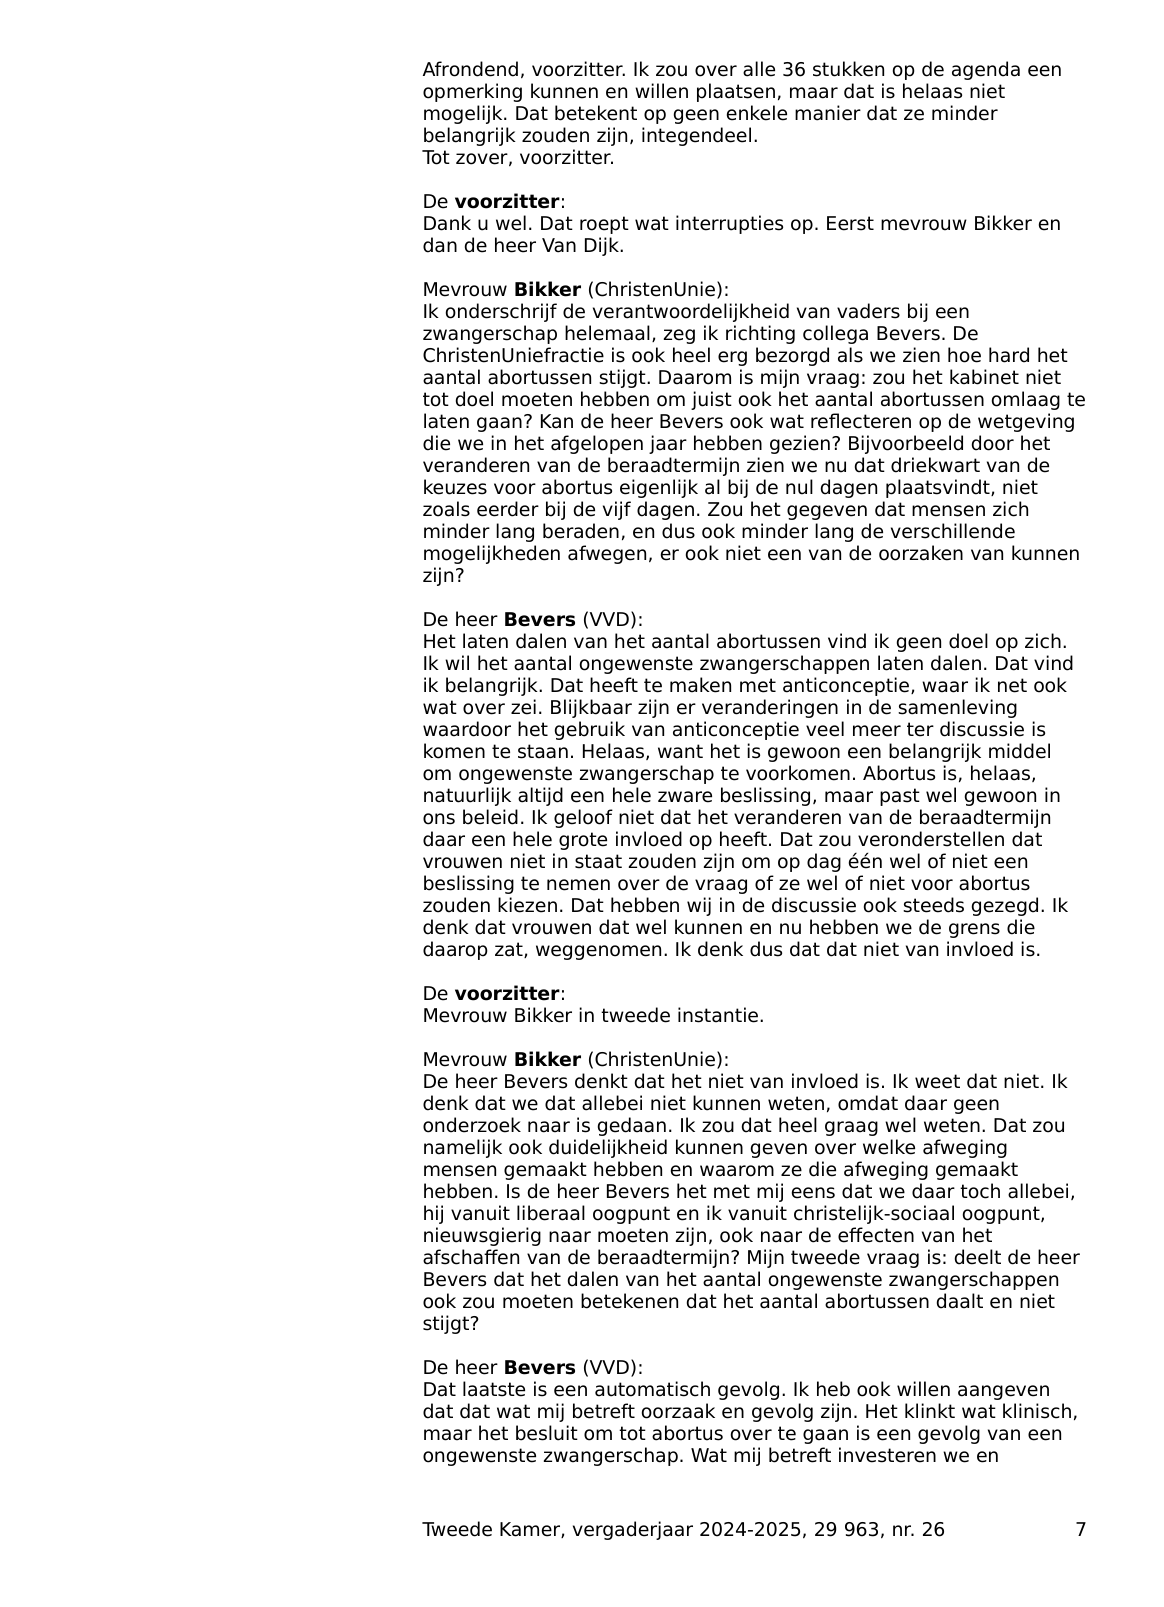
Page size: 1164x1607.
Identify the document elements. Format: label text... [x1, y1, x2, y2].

text Tot zover, voorzitter. [422, 147, 1087, 169]
text Mevrouw Bikker (ChristenUnie): [422, 1049, 1087, 1071]
text Dank u wel. Dat roept wat interrupties op. Eerst mevrouw Bikker en dan de heer Van Dijk. [422, 213, 1087, 257]
text De voorzitter: [422, 191, 1087, 213]
text Het laten dalen van het aantal abortussen vind ik geen doel op zich. Ik wil het aantal ongewenste zwangerschappen laten dalen. Dat vind ik belangrijk. Dat heeft te maken met anticonceptie, waar ik net ook wat over zei. Blijkbaar zijn er veranderingen in de samenleving waardoor het gebruik van anticonceptie veel meer ter discussie is komen te staan. Helaas, want het is gewoon een belangrijk middel om ongewenste zwangerschap te voorkomen. Abortus is, helaas, natuurlijk altijd een hele zware beslissing, maar past wel gewoon in ons beleid. Ik geloof niet dat het veranderen van de beraadtermijn daar een hele grote invloed op heeft. Dat zou veronderstellen dat vrouwen niet in staat zouden zijn om op dag één wel of niet een beslissing te nemen over de vraag of ze wel of niet voor abortus zouden kiezen. Dat hebben wij in de discussie ook steeds gezegd. Ik denk dat vrouwen dat wel kunnen en nu hebben we de grens die daarop zat, weggenomen. Ik denk dus dat dat niet van invloed is. [422, 631, 1087, 961]
text Mevrouw Bikker in tweede instantie. [422, 1005, 1087, 1027]
text De voorzitter: [422, 983, 1087, 1005]
text De heer Bevers denkt dat het niet van invloed is. Ik weet dat niet. Ik denk dat we dat allebei niet kunnen weten, omdat daar geen onderzoek naar is gedaan. Ik zou dat heel graag wel weten. Dat zou namelijk ook duidelijkheid kunnen geven over welke afweging mensen gemaakt hebben en waarom ze die afweging gemaakt hebben. Is de heer Bevers het met mij eens dat we daar toch allebei, hij vanuit liberaal oogpunt en ik vanuit christelijk-sociaal oogpunt, nieuwsgierig naar moeten zijn, ook naar de effecten van het afschaffen van de beraadtermijn? Mijn tweede vraag is: deelt de heer Bevers dat het dalen van het aantal ongewenste zwangerschappen ook zou moeten betekenen dat het aantal abortussen daalt en niet stijgt? [422, 1071, 1087, 1335]
text Dat laatste is een automatisch gevolg. Ik heb ook willen aangeven dat dat wat mij betreft oorzaak en gevolg zijn. Het klinkt wat klinisch, maar het besluit om tot abortus over te gaan is een gevolg van een ongewenste zwangerschap. Wat mij betreft investeren we en [422, 1379, 1087, 1467]
text De heer Bevers (VVD): [422, 609, 1087, 631]
text De heer Bevers (VVD): [422, 1357, 1087, 1379]
text Mevrouw Bikker (ChristenUnie): [422, 279, 1087, 301]
text Ik onderschrijf de verantwoordelijkheid van vaders bij een zwangerschap helemaal, zeg ik richting collega Bevers. De ChristenUniefractie is ook heel erg bezorgd als we zien hoe hard het aantal abortussen stijgt. Daarom is mijn vraag: zou het kabinet niet tot doel moeten hebben om juist ook het aantal abortussen omlaag te laten gaan? Kan de heer Bevers ook wat reflecteren op de wetgeving die we in het afgelopen jaar hebben gezien? Bijvoorbeeld door het veranderen van de beraadtermijn zien we nu dat driekwart van de keuzes voor abortus eigenlijk al bij de nul dagen plaatsvindt, niet zoals eerder bij de vijf dagen. Zou het gegeven dat mensen zich minder lang beraden, en dus ook minder lang de verschillende mogelijkheden afwegen, er ook niet een van de oorzaken van kunnen zijn? [422, 301, 1087, 587]
text Afrondend, voorzitter. Ik zou over alle 36 stukken op de agenda een opmerking kunnen en willen plaatsen, maar dat is helaas niet mogelijk. Dat betekent op geen enkele manier dat ze minder belangrijk zouden zijn, integendeel. [422, 59, 1087, 147]
